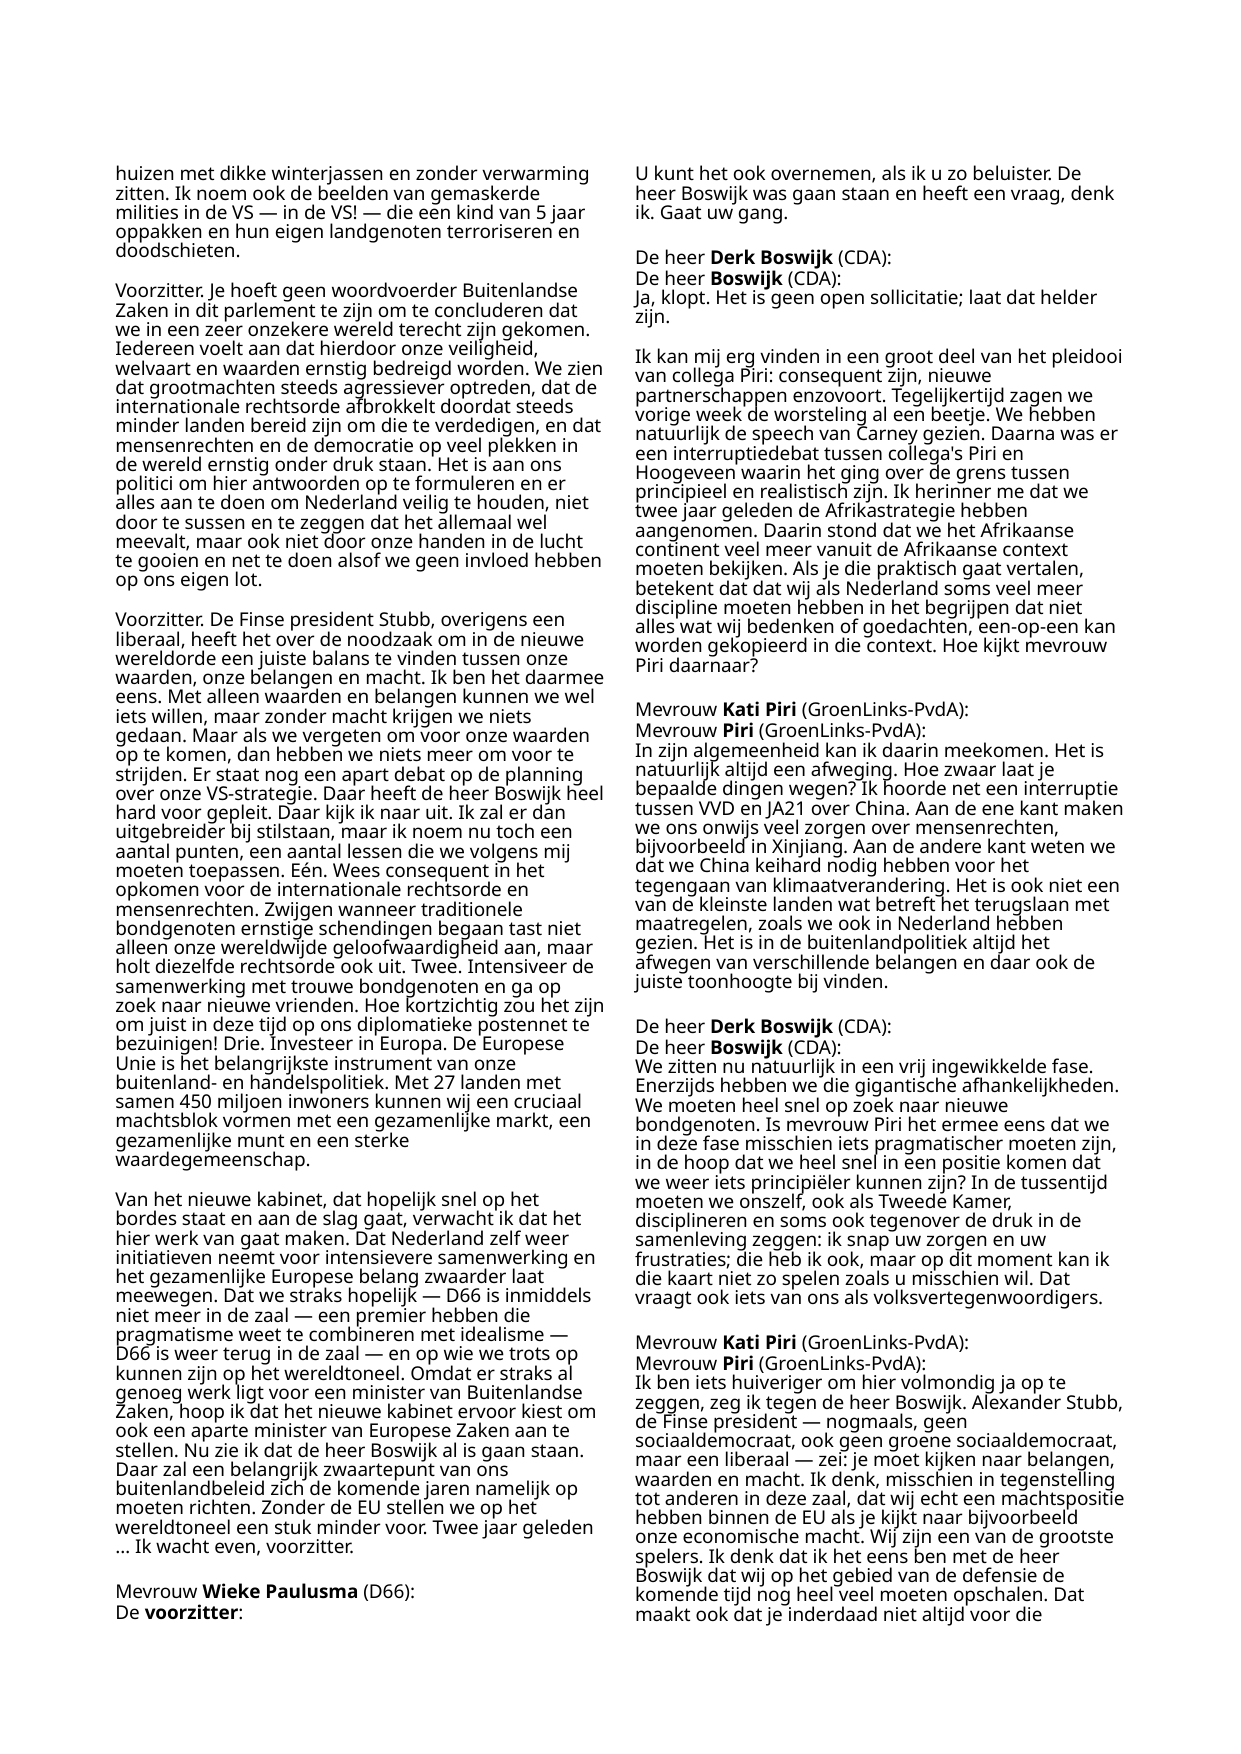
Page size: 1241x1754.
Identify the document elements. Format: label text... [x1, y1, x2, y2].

text Voorzitter. Je hoeft geen woordvoerder Buitenlandse Zaken in dit parlement te zijn om te concluderen dat we in een zeer onzekere wereld terecht zijn gekomen. Iedereen voelt aan dat hierdoor onze veiligheid, welvaart en waarden ernstig bedreigd worden. We zien dat grootmachten steeds agressiever optreden, dat de internationale rechtsorde afbrokkelt doordat steeds minder landen bereid zijn om die te verdedigen, en dat mensenrechten en de democratie op veel plekken in de wereld ernstig onder druk staan. Het is aan ons politici om hier antwoorden op te formuleren en er alles aan te doen om Nederland veilig te houden, niet door te sussen en te zeggen dat het allemaal wel meevalt, maar ook niet door onze handen in de lucht te gooien en net te doen alsof we geen invloed hebben op ons eigen lot. [115, 282, 605, 591]
text In zijn algemeenheid kan ik daarin meekomen. Het is natuurlijk altijd een afweging. Hoe zwaar laat je bepaalde dingen wegen? Ik hoorde net een interruptie tussen VVD en JA21 over China. Aan de ene kant maken we ons onwijs veel zorgen over mensenrechten, bijvoorbeeld in Xinjiang. Aan de andere kant weten we dat we China keihard nodig hebben voor het tegengaan van klimaatverandering. Het is ook niet een van de kleinste landen wat betreft het terugslaan met maatregelen, zoals we ook in Nederland hebben gezien. Het is in de buitenlandpolitiek altijd het afwegen van verschillende belangen en daar ook de juiste toonhoogte bij vinden. [635, 742, 1125, 992]
text huizen met dikke winterjassen en zonder verwarming zitten. Ik noem ook de beelden van gemaskerde milities in de VS — in de VS! — die een kind van 5 jaar oppakken en hun eigen landgenoten terroriseren en doodschieten. [115, 165, 605, 262]
text Mevrouw Piri (GroenLinks-PvdA): [635, 1355, 1125, 1374]
text De heer Boswijk (CDA): [635, 270, 1125, 289]
text U kunt het ook overnemen, als ik u zo beluister. De heer Boswijk was gaan staan en heeft een vraag, denk ik. Gaat uw gang. [635, 165, 1125, 223]
text Ja, klopt. Het is geen open sollicitatie; laat dat helder zijn. [635, 289, 1125, 327]
text Ik ben iets huiveriger om hier volmondig ja op te zeggen, zeg ik tegen de heer Boswijk. Alexander Stubb, de Finse president — nogmaals, geen sociaaldemocraat, ook geen groene sociaaldemocraat, maar een liberaal — zei: je moet kijken naar belangen, waarden en macht. Ik denk, misschien in tegenstelling tot anderen in deze zaal, dat wij echt een machtspositie hebben binnen de EU als je kijkt naar bijvoorbeeld onze economische macht. Wij zijn een van de grootste spelers. Ik denk dat ik het eens ben met de heer Boswijk dat wij op het gebied van de defensie de komende tijd nog heel veel moeten opschalen. Dat maakt ook dat je inderdaad niet altijd voor die [635, 1374, 1125, 1625]
text De heer Derk Boswijk (CDA): [635, 244, 1125, 270]
text Voorzitter. De Finse president Stubb, overigens een liberaal, heeft het over de noodzaak om in de nieuwe wereldorde een juiste balans te vinden tussen onze waarden, onze belangen en macht. Ik ben het daarmee eens. Met alleen waarden en belangen kunnen we wel iets willen, maar zonder macht krijgen we niets gedaan. Maar als we vergeten om voor onze waarden op te komen, dan hebben we niets meer om voor te strijden. Er staat nog een apart debat op de planning over onze VS-strategie. Daar heeft de heer Boswijk heel hard voor gepleit. Daar kijk ik naar uit. Ik zal er dan uitgebreider bij stilstaan, maar ik noem nu toch een aantal punten, een aantal lessen die we volgens mij moeten toepassen. Eén. Wees consequent in het opkomen voor de internationale rechtsorde en mensenrechten. Zwijgen wanneer traditionele bondgenoten ernstige schendingen begaan tast niet alleen onze wereldwijde geloofwaardigheid aan, maar holt diezelfde rechtsorde ook uit. Twee. Intensiveer de samenwerking met trouwe bondgenoten en ga op zoek naar nieuwe vrienden. Hoe kortzichtig zou het zijn om juist in deze tijd op ons diplomatieke postennet te bezuinigen! Drie. Investeer in Europa. De Europese Unie is het belangrijkste instrument van onze buitenland- en handelspolitiek. Met 27 landen met samen 450 miljoen inwoners kunnen wij een cruciaal machtsblok vormen met een gezamenlijke markt, een gezamenlijke munt en een sterke waardegemeenschap. [115, 611, 605, 1170]
text Mevrouw Wieke Paulusma (D66): [115, 1578, 605, 1604]
text Van het nieuwe kabinet, dat hopelijk snel op het bordes staat en aan de slag gaat, verwacht ik dat het hier werk van gaat maken. Dat Nederland zelf weer initiatieven neemt voor intensievere samenwerking en het gezamenlijke Europese belang zwaarder laat meewegen. Dat we straks hopelijk — D66 is inmiddels niet meer in de zaal — een premier hebben die pragmatisme weet te combineren met idealisme — D66 is weer terug in de zaal — en op wie we trots op kunnen zijn op het wereldtoneel. Omdat er straks al genoeg werk ligt voor een minister van Buitenlandse Zaken, hoop ik dat het nieuwe kabinet ervoor kiest om ook een aparte minister van Europese Zaken aan te stellen. Nu zie ik dat de heer Boswijk al is gaan staan. Daar zal een belangrijk zwaartepunt van ons buitenlandbeleid zich de komende jaren namelijk op moeten richten. Zonder de EU stellen we op het wereldtoneel een stuk minder voor. Twee jaar geleden … Ik wacht even, voorzitter. [115, 1191, 605, 1557]
text Mevrouw Kati Piri (GroenLinks-PvdA): [635, 1329, 1125, 1355]
text We zitten nu natuurlijk in een vrij ingewikkelde fase. Enerzijds hebben we die gigantische afhankelijkheden. We moeten heel snel op zoek naar nieuwe bondgenoten. Is mevrouw Piri het ermee eens dat we in deze fase misschien iets pragmatischer moeten zijn, in de hoop dat we heel snel in een positie komen dat we weer iets principiëler kunnen zijn? In de tussentijd moeten we onszelf, ook als Tweede Kamer, disciplineren en soms ook tegenover de druk in de samenleving zeggen: ik snap uw zorgen en uw frustraties; die heb ik ook, maar op dit moment kan ik die kaart niet zo spelen zoals u misschien wil. Dat vraagt ook iets van ons als volksvertegenwoordigers. [635, 1058, 1125, 1308]
text De heer Boswijk (CDA): [635, 1039, 1125, 1058]
text De heer Derk Boswijk (CDA): [635, 1013, 1125, 1039]
text Mevrouw Piri (GroenLinks-PvdA): [635, 722, 1125, 742]
text Mevrouw Kati Piri (GroenLinks-PvdA): [635, 697, 1125, 722]
text Ik kan mij erg vinden in een groot deel van het pleidooi van collega Piri: consequent zijn, nieuwe partnerschappen enzovoort. Tegelijkertijd zagen we vorige week de worsteling al een beetje. We hebben natuurlijk de speech van Carney gezien. Daarna was er een interruptiedebat tussen collega's Piri en Hoogeveen waarin het ging over de grens tussen principieel en realistisch zijn. Ik herinner me dat we twee jaar geleden de Afrikastrategie hebben aangenomen. Daarin stond dat we het Afrikaanse continent veel meer vanuit de Afrikaanse context moeten bekijken. Als je die praktisch gaat vertalen, betekent dat dat wij als Nederland soms veel meer discipline moeten hebben in het begrijpen dat niet alles wat wij bedenken of goedachten, een-op-een kan worden gekopieerd in die context. Hoe kijkt mevrouw Piri daarnaar? [635, 348, 1125, 676]
text De voorzitter: [115, 1604, 605, 1623]
